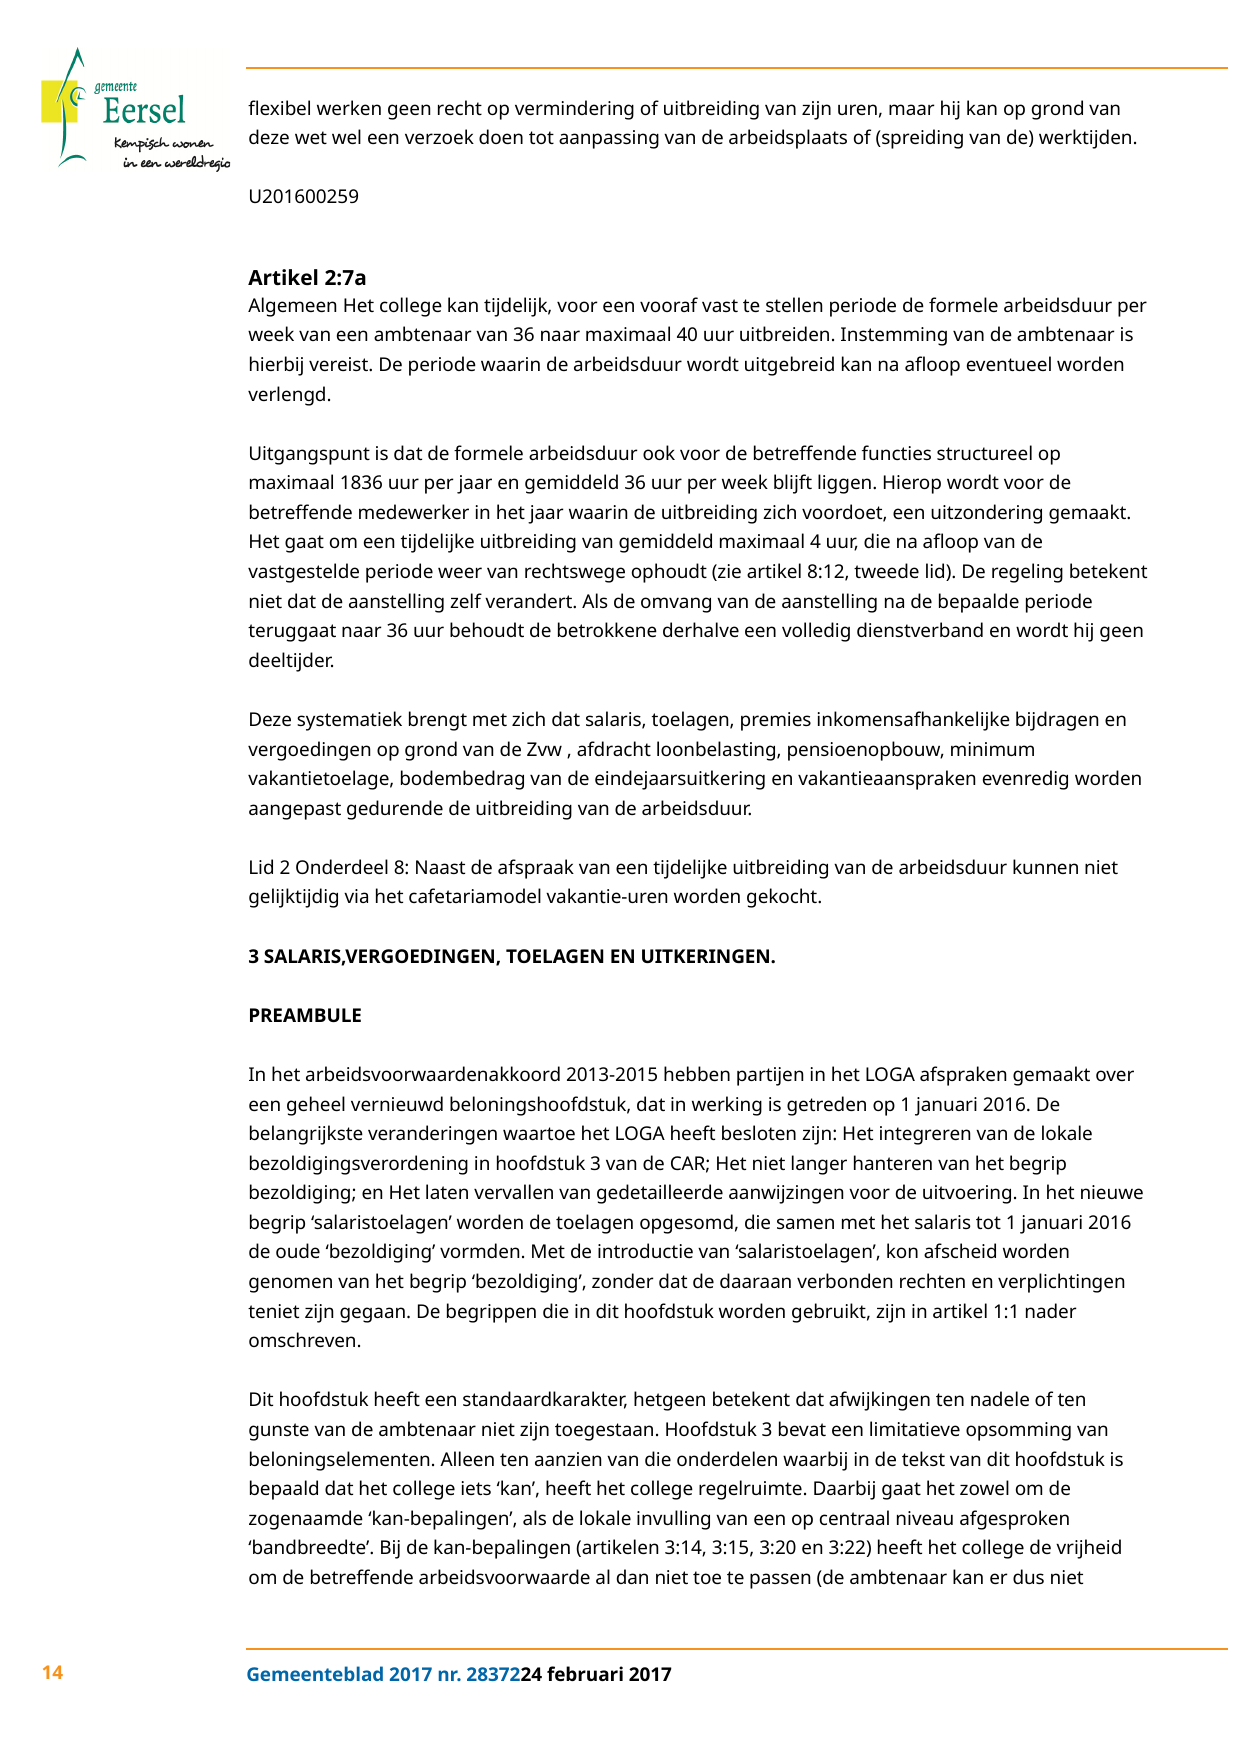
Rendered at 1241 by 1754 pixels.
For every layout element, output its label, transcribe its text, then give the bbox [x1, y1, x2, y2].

text Lid 2 Onderdeel 8: Naast de afspraak van een tijdelijke uitbreiding van de arbeidsduur kunnen niet gelijktijdig via het cafetariamodel vakantie-uren worden gekocht. [248, 854, 1152, 909]
text U201600259 [248, 183, 1152, 209]
text Algemeen Het college kan tijdelijk, voor een vooraf vast te stellen periode de formele arbeidsduur per week van een ambtenaar van 36 naar maximaal 40 uur uitbreiden. Instemming van de ambtenaar is hierbij vereist. De periode waarin de arbeidsduur wordt uitgebreid kan na afloop eventueel worden verlengd. [248, 292, 1152, 406]
text Deze systematiek brengt met zich dat salaris, toelagen, premies inkomensafhankelijke bijdragen en vergoedingen op grond van de Zvw , afdracht loonbelasting, pensioenopbouw, minimum vakantietoelage, bodembedrag van de eindejaarsuitkering en vakantieaanspraken evenredig worden aangepast gedurende de uitbreiding van de arbeidsduur. [248, 706, 1152, 821]
text Uitgangspunt is dat de formele arbeidsduur ook voor de betreffende functies structureel op maximaal 1836 uur per jaar en gemiddeld 36 uur per week blijft liggen. Hierop wordt voor de betreffende medewerker in het jaar waarin de uitbreiding zich voordoet, een uitzondering gemaakt. Het gaat om een tijdelijke uitbreiding van gemiddeld maximaal 4 uur, die na afloop van de vastgestelde periode weer van rechtswege ophoudt (zie artikel 8:12, tweede lid). De regeling betekent niet dat de aanstelling zelf verandert. Als de omvang van de aanstelling na de bepaalde periode teruggaat naar 36 uur behoudt de betrokkene derhalve een volledig dienstverband en wordt hij geen deeltijder. [248, 440, 1152, 673]
text PREAMBULE [248, 1002, 1152, 1028]
text Artikel 2:7a [248, 263, 1152, 292]
text In het arbeidsvoorwaardenakkoord 2013-2015 hebben partijen in het LOGA afspraken gemaakt over een geheel vernieuwd beloningshoofdstuk, dat in werking is getreden op 1 januari 2016. De belangrijkste veranderingen waartoe het LOGA heeft besloten zijn: Het integreren van de lokale bezoldigingsverordening in hoofdstuk 3 van de CAR; Het niet langer hanteren van het begrip bezoldiging; en Het laten vervallen van gedetailleerde aanwijzingen voor de uitvoering. In het nieuwe begrip ‘salaristoelagen’ worden de toelagen opgesomd, die samen met het salaris tot 1 januari 2016 de oude ‘bezoldiging’ vormden. Met de introductie van ‘salaristoelagen’, kon afscheid worden genomen van het begrip ‘bezoldiging’, zonder dat de daaraan verbonden rechten en verplichtingen teniet zijn gegaan. De begrippen die in dit hoofdstuk worden gebruikt, zijn in artikel 1:1 nader omschreven. [248, 1061, 1152, 1353]
text Dit hoofdstuk heeft een standaardkarakter, hetgeen betekent dat afwijkingen ten nadele of ten gunste van de ambtenaar niet zijn toegestaan. Hoofdstuk 3 bevat een limitatieve opsomming van beloningselementen. Alleen ten aanzien van die onderdelen waarbij in de tekst van dit hoofdstuk is bepaald dat het college iets ‘kan’, heeft het college regelruimte. Daarbij gaat het zowel om de zogenaamde ‘kan-bepalingen’, als de lokale invulling van een op centraal niveau afgesproken ‘bandbreedte’. Bij de kan-bepalingen (artikelen 3:14, 3:15, 3:20 en 3:22) heeft het college de vrijheid om de betreffende arbeidsvoorwaarde al dan niet toe te passen (de ambtenaar kan er dus niet [248, 1387, 1152, 1590]
picture [41, 47, 231, 172]
text flexibel werken geen recht op vermindering of uitbreiding van zijn uren, maar hij kan op grond van deze wet wel een verzoek doen tot aanpassing van de arbeidsplaats of (spreiding van de) werktijden. [248, 95, 1152, 150]
text 3 SALARIS,VERGOEDINGEN, TOELAGEN EN UITKERINGEN. [248, 943, 1152, 968]
